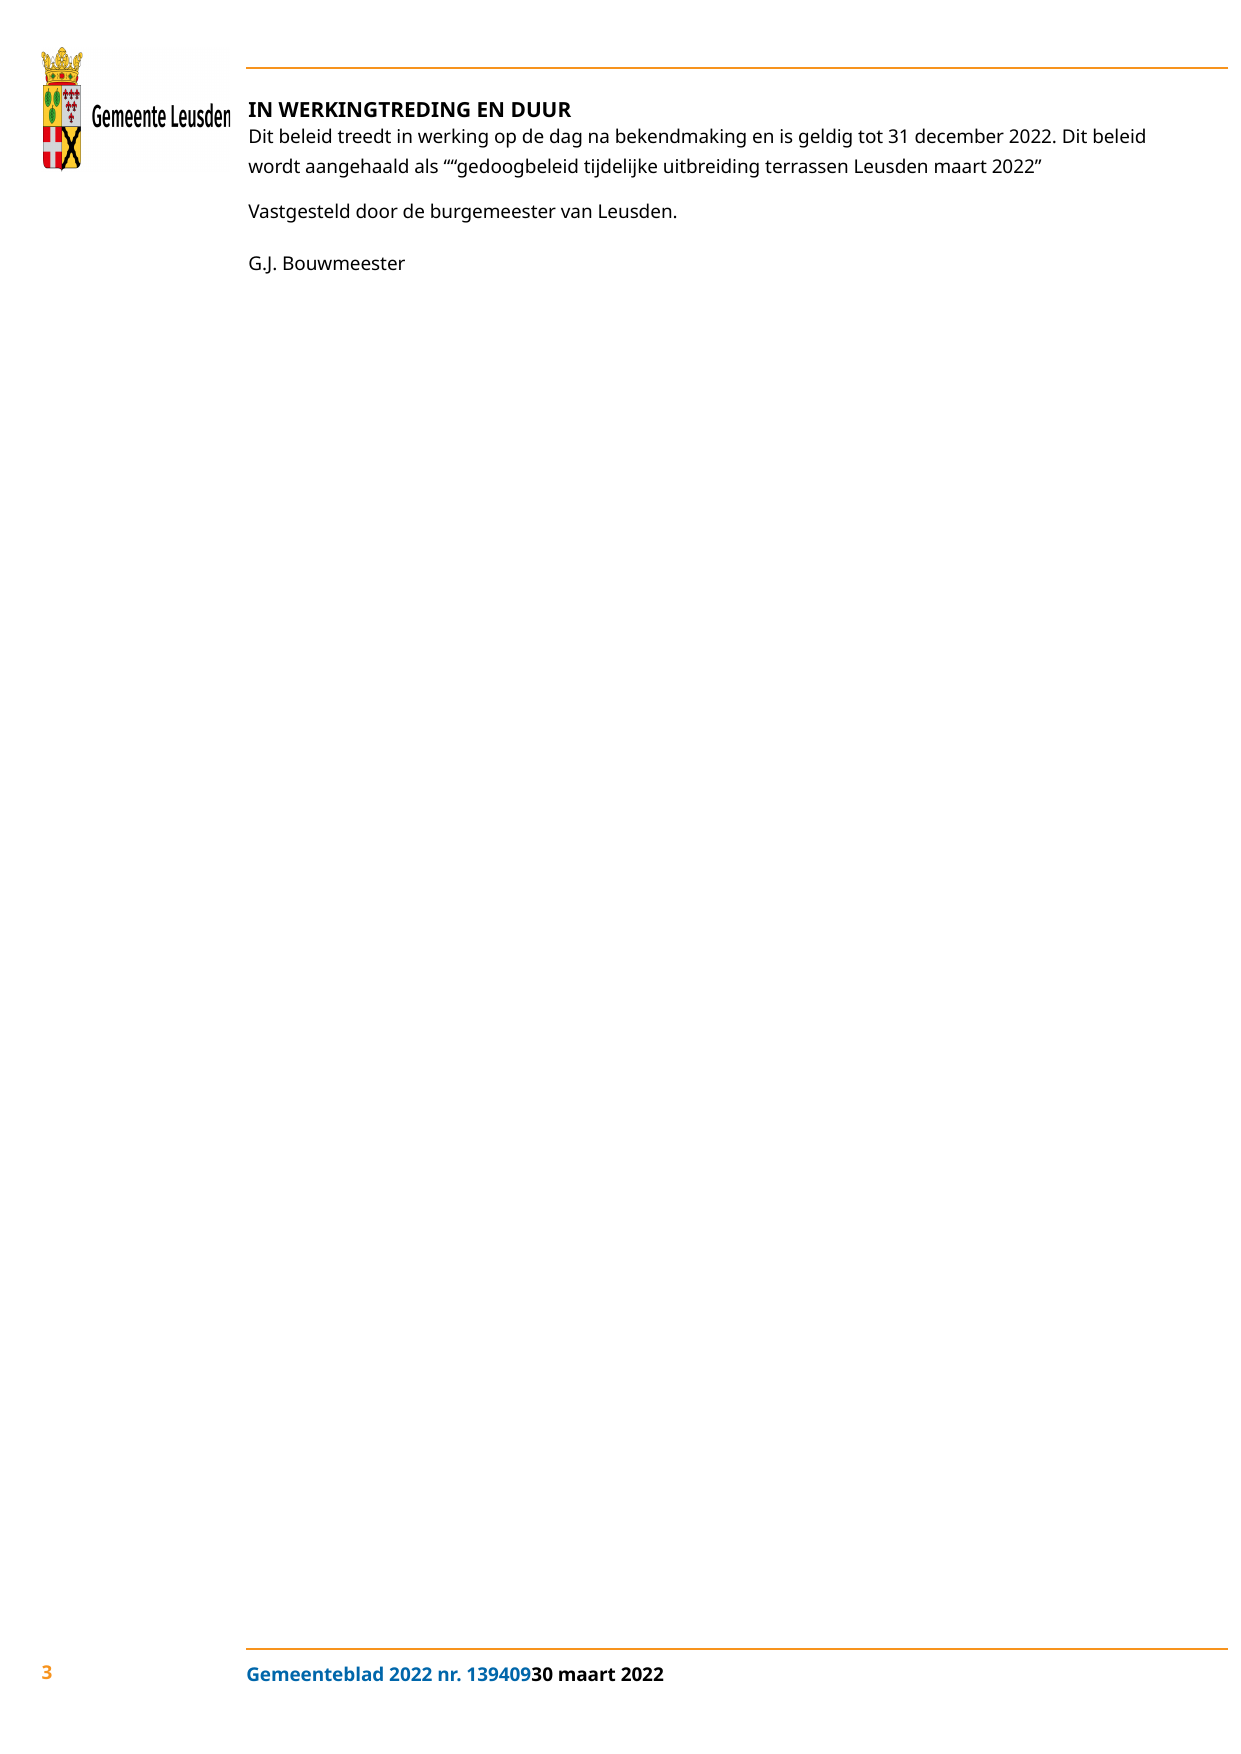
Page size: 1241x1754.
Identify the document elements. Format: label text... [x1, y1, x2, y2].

text G.J. Bouwmeester [248, 250, 1152, 276]
picture [41, 47, 231, 172]
text IN WERKINGTREDING EN DUUR [248, 95, 1152, 123]
text Dit beleid treedt in werking op de dag na bekendmaking en is geldig tot 31 december 2022. Dit beleid wordt aangehaald als ““gedoogbeleid tijdelijke uitbreiding terrassen Leusden maart 2022” [248, 123, 1152, 178]
text Vastgesteld door de burgemeester van Leusden. [248, 198, 1152, 224]
